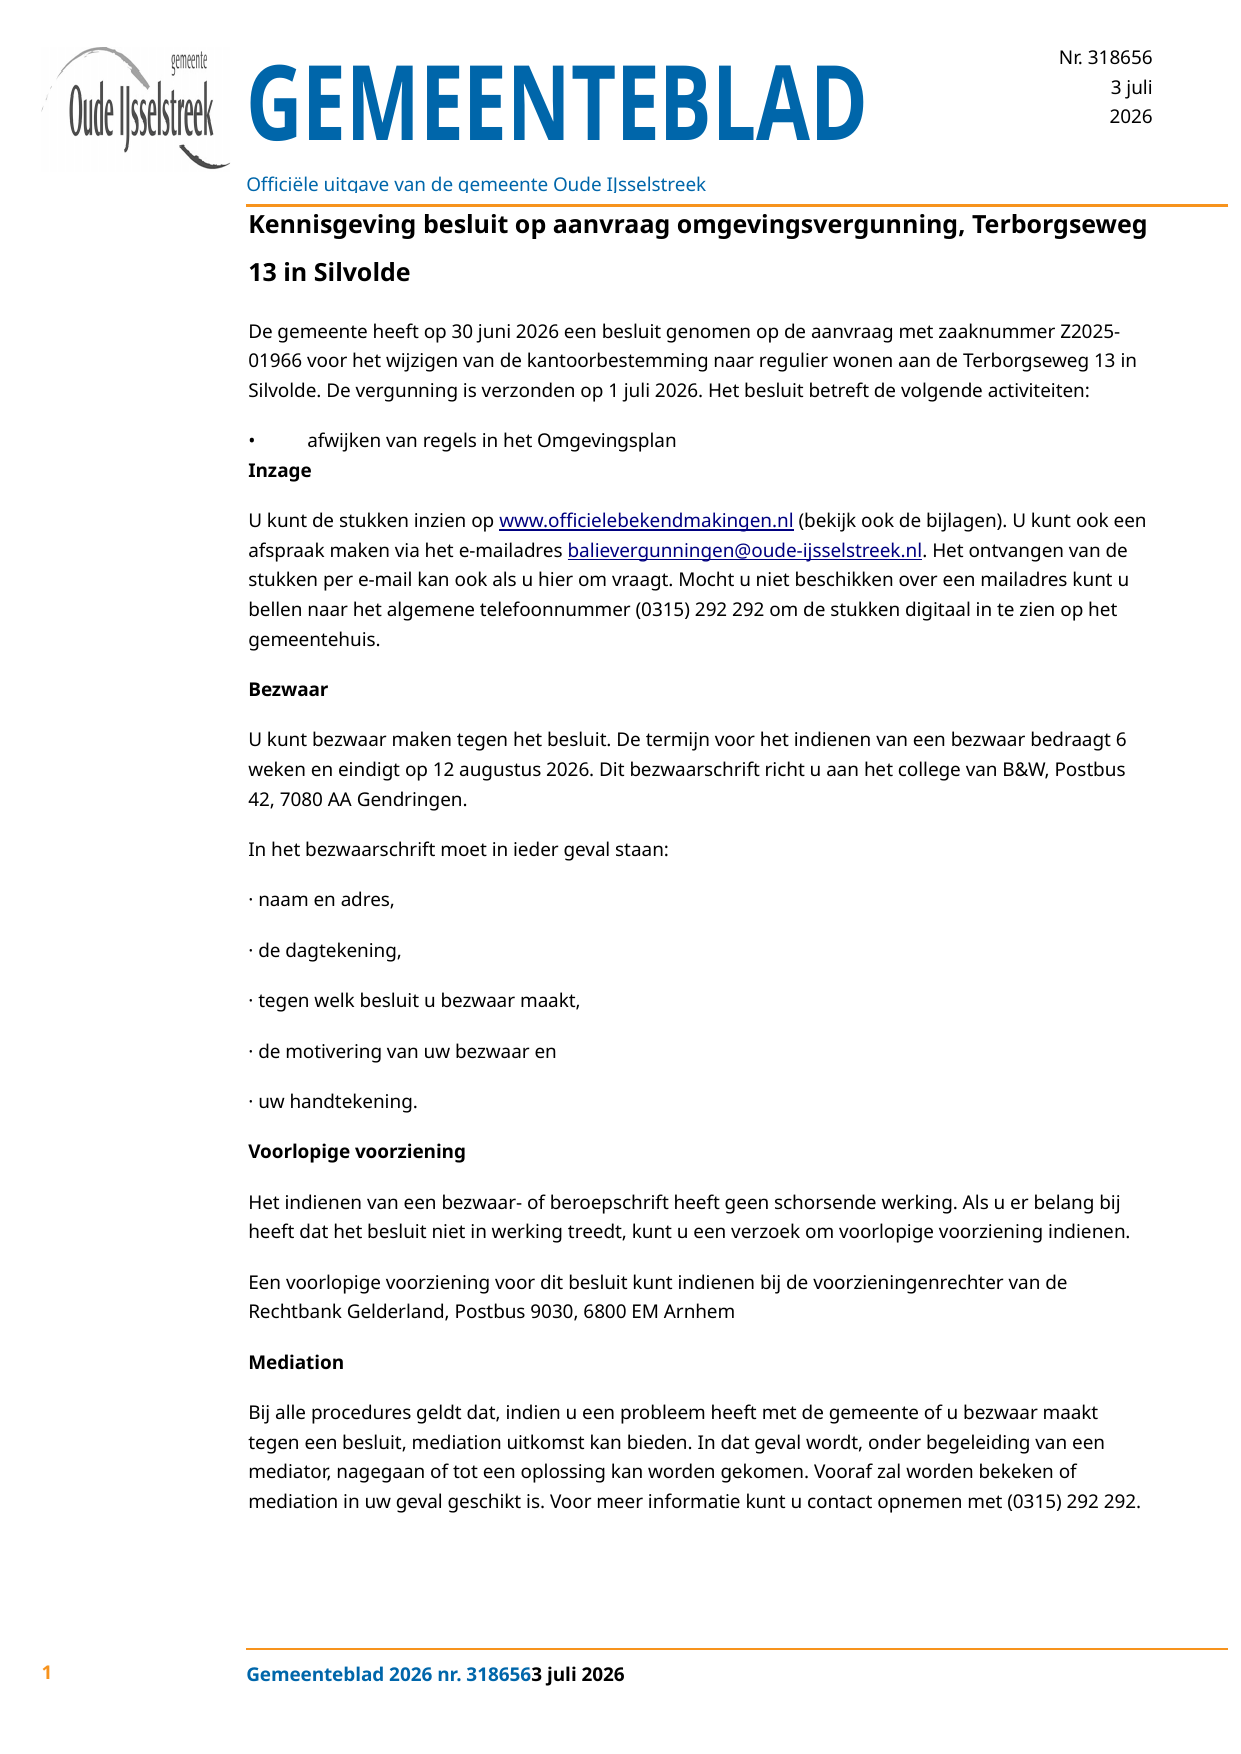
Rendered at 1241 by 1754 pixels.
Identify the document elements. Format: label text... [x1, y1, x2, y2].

list afwijken van regels in het Omgevingsplan [248, 427, 1152, 453]
text · uw handtekening. [248, 1088, 1152, 1114]
text De gemeente heeft op 30 juni 2026 een besluit genomen op de aanvraag met zaaknummer Z2025-01966 voor het wijzigen van de kantoorbestemming naar regulier wonen aan de Terborgseweg 13 in Silvolde. De vergunning is verzonden op 1 juli 2026. Het besluit betreft de volgende activiteiten: [248, 318, 1152, 403]
text Bezwaar [248, 676, 1152, 702]
text Kennisgeving besluit op aanvraag omgevingsvergunning, Terborgseweg 13 in Silvolde [248, 207, 1152, 288]
text Bij alle procedures geldt dat, indien u een probleem heeft met de gemeente of u bezwaar maakt tegen een besluit, mediation uitkomst kan bieden. In dat geval wordt, onder begeleiding van een mediator, nagegaan of tot een oplossing kan worden gekomen. Vooraf zal worden bekeken of mediation in uw geval geschikt is. Voor meer informatie kunt u contact opnemen met (0315) 292 292. [248, 1399, 1152, 1514]
text Het indienen van een bezwaar- of beroepschrift heeft geen schorsende werking. Als u er belang bij heeft dat het besluit niet in werking treedt, kunt u een verzoek om voorlopige voorziening indienen. [248, 1189, 1152, 1244]
text Mediation [248, 1349, 1152, 1375]
text · de motivering van uw bezwaar en [248, 1038, 1152, 1064]
text Inzage [248, 457, 1152, 483]
text U kunt bezwaar maken tegen het besluit. De termijn voor het indienen van een bezwaar bedraagt 6 weken en eindigt op 12 augustus 2026. Dit bezwaarschrift richt u aan het college van B&W, Postbus 42, 7080 AA Gendringen. [248, 727, 1152, 812]
text Voorlopige voorziening [248, 1139, 1152, 1164]
text Een voorlopige voorziening voor dit besluit kunt indienen bij de voorzieningenrechter van de Rechtbank Gelderland, Postbus 9030, 6800 EM Arnhem [248, 1269, 1152, 1324]
text In het bezwaarschrift moet in ieder geval staan: [248, 836, 1152, 862]
text · naam en adres, [248, 887, 1152, 912]
text · de dagtekening, [248, 937, 1152, 963]
text · tegen welk besluit u bezwaar maakt, [248, 987, 1152, 1013]
picture [41, 47, 231, 172]
text U kunt de stukken inzien op www.officielebekendmakingen.nl (bekijk ook de bijlagen). U kunt ook een afspraak maken via het e-mailadres balievergunningen@oude-ijsselstreek.nl. Het ontvangen van de stukken per e-mail kan ook als u hier om vraagt. Mocht u niet beschikken over een mailadres kunt u bellen naar het algemene telefoonnummer (0315) 292 292 om de stukken digitaal in te zien op het gemeentehuis. [248, 507, 1152, 652]
